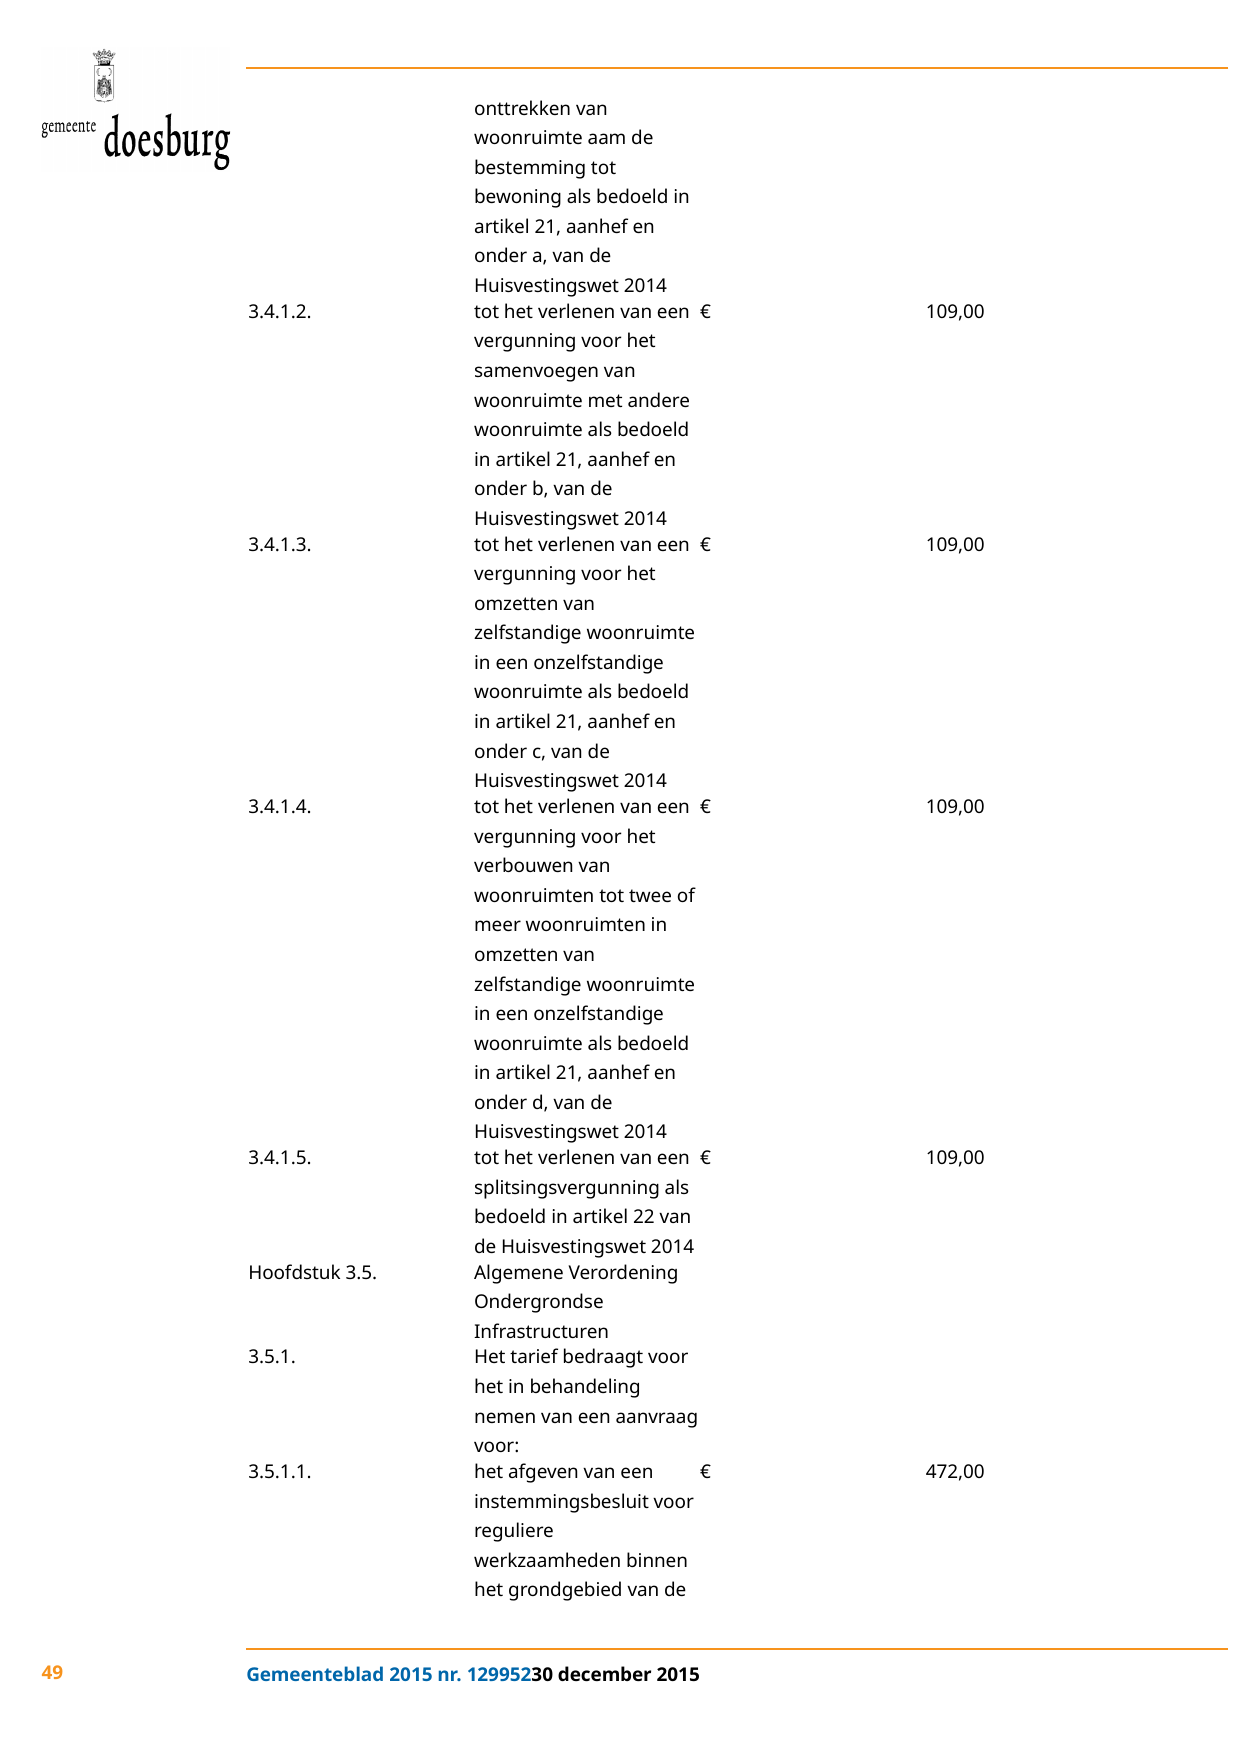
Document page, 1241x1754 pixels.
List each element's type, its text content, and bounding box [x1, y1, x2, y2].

table_cell tot het verlenen van een vergunning voor het samenvoegen van woonruimte met andere woonruimte als bedoeld in artikel 21, aanhef en onder b, van de Huisvestingswet 2014 [474, 298, 700, 531]
table_cell 3.5.1.1. [248, 1458, 474, 1602]
table_cell Hoofdstuk 3.5. [248, 1259, 474, 1344]
table_cell 3.5.1. [248, 1344, 474, 1458]
table_cell [926, 95, 1152, 298]
table_cell tot het verlenen van een vergunning voor het omzetten van zelfstandige woonruimte in een onzelfstandige woonruimte als bedoeld in artikel 21, aanhef en onder c, van de Huisvestingswet 2014 [474, 531, 700, 793]
table_cell [700, 1344, 926, 1458]
table_cell 3.4.1.4. [248, 793, 474, 1144]
table_cell 109,00 [926, 298, 1152, 531]
table_cell [926, 1344, 1152, 1458]
table_cell [248, 95, 474, 298]
table_cell het afgeven van een instemmingsbesluit voor reguliere werkzaamheden binnen het grondgebied van de [474, 1458, 700, 1602]
table_cell € [700, 1144, 926, 1259]
table_cell 3.4.1.2. [248, 298, 474, 531]
table_cell Algemene Verordening Ondergrondse Infrastructuren [474, 1259, 700, 1344]
table_cell onttrekken van woonruimte aam de bestemming tot bewoning als bedoeld in artikel 21, aanhef en onder a, van de Huisvestingswet 2014 [474, 95, 700, 298]
table_cell tot het verlenen van een splitsingsvergunning als bedoeld in artikel 22 van de Huisvestingswet 2014 [474, 1144, 700, 1259]
picture [41, 47, 231, 172]
table_cell € [700, 531, 926, 793]
table_cell 3.4.1.3. [248, 531, 474, 793]
table_cell Het tarief bedraagt voor het in behandeling nemen van een aanvraag voor: [474, 1344, 700, 1458]
table_cell 109,00 [926, 793, 1152, 1144]
table_cell [700, 1259, 926, 1344]
table_cell € [700, 298, 926, 531]
table_cell 472,00 [926, 1458, 1152, 1602]
table_cell 3.4.1.5. [248, 1144, 474, 1259]
table_cell [926, 1259, 1152, 1344]
table_cell € [700, 1458, 926, 1602]
table_cell [700, 95, 926, 298]
table_cell 109,00 [926, 531, 1152, 793]
table_cell € [700, 793, 926, 1144]
table_cell 109,00 [926, 1144, 1152, 1259]
table_cell tot het verlenen van een vergunning voor het verbouwen van woonruimten tot twee of meer woonruimten in omzetten van zelfstandige woonruimte in een onzelfstandige woonruimte als bedoeld in artikel 21, aanhef en onder d, van de Huisvestingswet 2014 [474, 793, 700, 1144]
